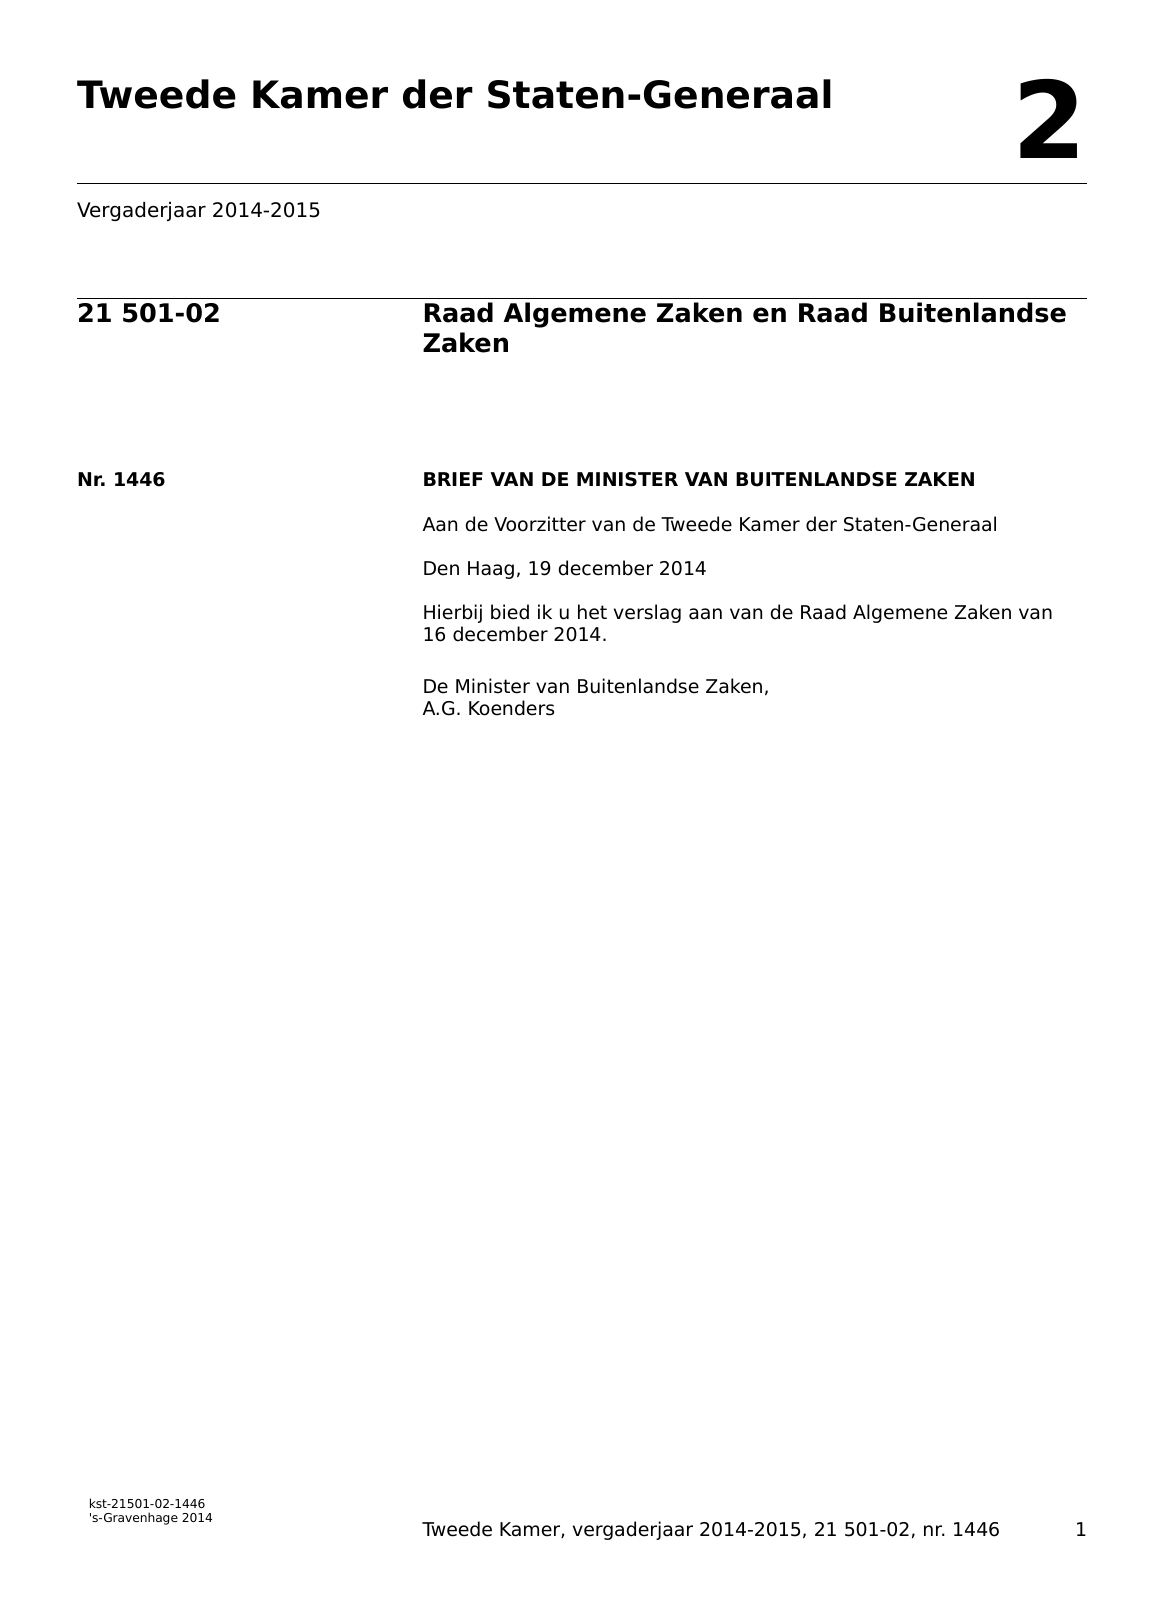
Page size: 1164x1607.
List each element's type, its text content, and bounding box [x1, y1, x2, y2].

table_cell Vergaderjaar 2014-2015 [77, 184, 1087, 298]
text kst-21501-02-1446 [88, 1497, 323, 1511]
text Den Haag, 19 december 2014 [422, 558, 1087, 580]
subtitle Nr. 1446 BRIEF VAN DE MINISTER VAN BUITENLANDSE ZAKEN [77, 469, 1087, 491]
text Aan de Voorzitter van de Tweede Kamer der Staten-Generaal [422, 513, 1087, 536]
text De Minister van Buitenlandse Zaken, A.G. Koenders [422, 676, 1087, 720]
subtitle 21 501-02 Raad Algemene Zaken en Raad Buitenlandse Zaken [77, 299, 1087, 358]
text Hierbij bied ik u het verslag aan van de Raad Algemene Zaken van 16 december 2014. [422, 602, 1087, 646]
table_header Tweede Kamer der Staten-Generaal [77, 59, 886, 183]
table_header 2 [886, 59, 1087, 183]
text 's-Gravenhage 2014 [88, 1511, 323, 1525]
